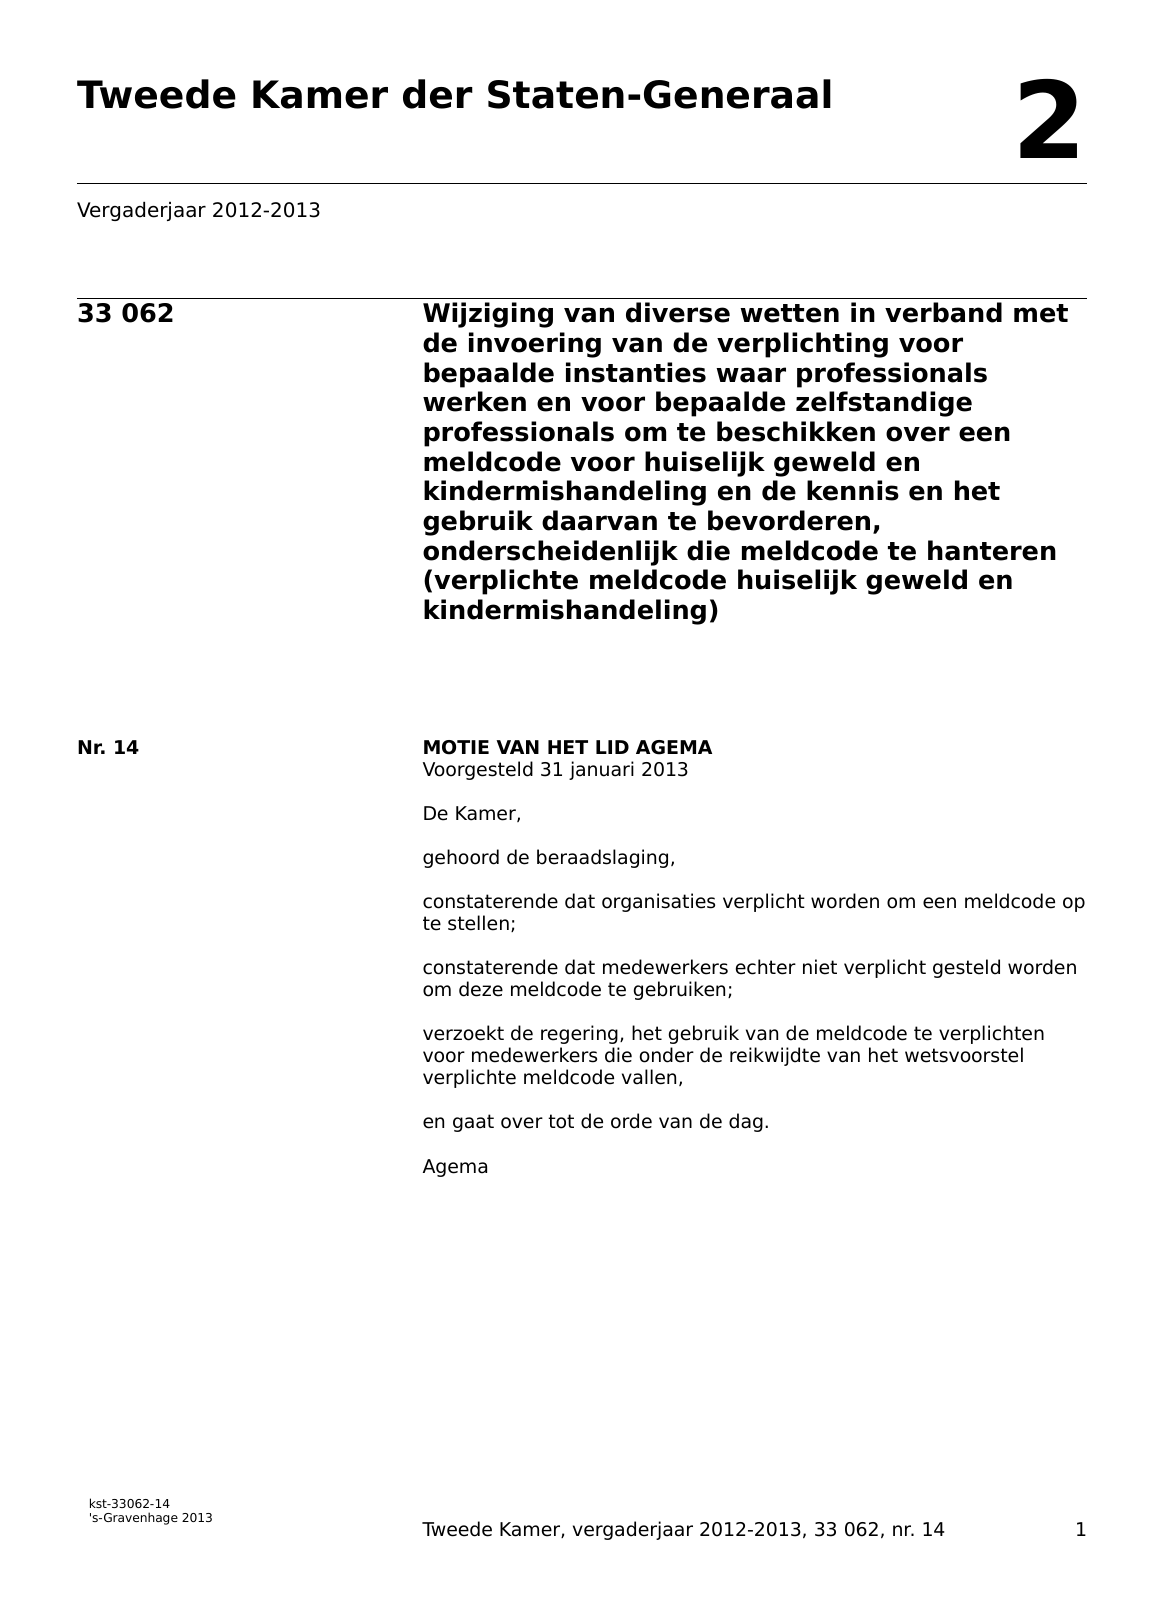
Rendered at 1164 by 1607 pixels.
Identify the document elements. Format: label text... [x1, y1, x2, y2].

text en gaat over tot de orde van de dag. [422, 1111, 1087, 1133]
text constaterende dat medewerkers echter niet verplicht gesteld worden om deze meldcode te gebruiken; [422, 957, 1087, 1001]
table_header 2 [886, 59, 1087, 183]
text Voorgesteld 31 januari 2013 [422, 758, 1087, 781]
text constaterende dat organisaties verplicht worden om een meldcode op te stellen; [422, 891, 1087, 935]
text kst-33062-14 [88, 1497, 323, 1511]
text 's-Gravenhage 2013 [88, 1511, 323, 1525]
text verzoekt de regering, het gebruik van de meldcode te verplichten voor medewerkers die onder de reikwijdte van het wetsvoorstel verplichte meldcode vallen, [422, 1023, 1087, 1089]
text De Kamer, [422, 803, 1087, 825]
text gehoord de beraadslaging, [422, 847, 1087, 869]
table_cell Vergaderjaar 2012-2013 [77, 184, 1087, 298]
text Agema [422, 1156, 1087, 1178]
subtitle Nr. 14 MOTIE VAN HET LID AGEMA [77, 737, 1087, 758]
subtitle 33 062 Wijziging van diverse wetten in verband met de invoering van de verplichting voor bepaalde instanties waar professionals werken en voor bepaalde zelfstandige professionals om te beschikken over een meldcode voor huiselijk geweld en kindermishandeling en de kennis en het gebruik daarvan te bevorderen, onderscheidenlijk die meldcode te hanteren (verplichte meldcode huiselijk geweld en kindermishandeling) [77, 299, 1087, 626]
table_header Tweede Kamer der Staten-Generaal [77, 59, 886, 183]
